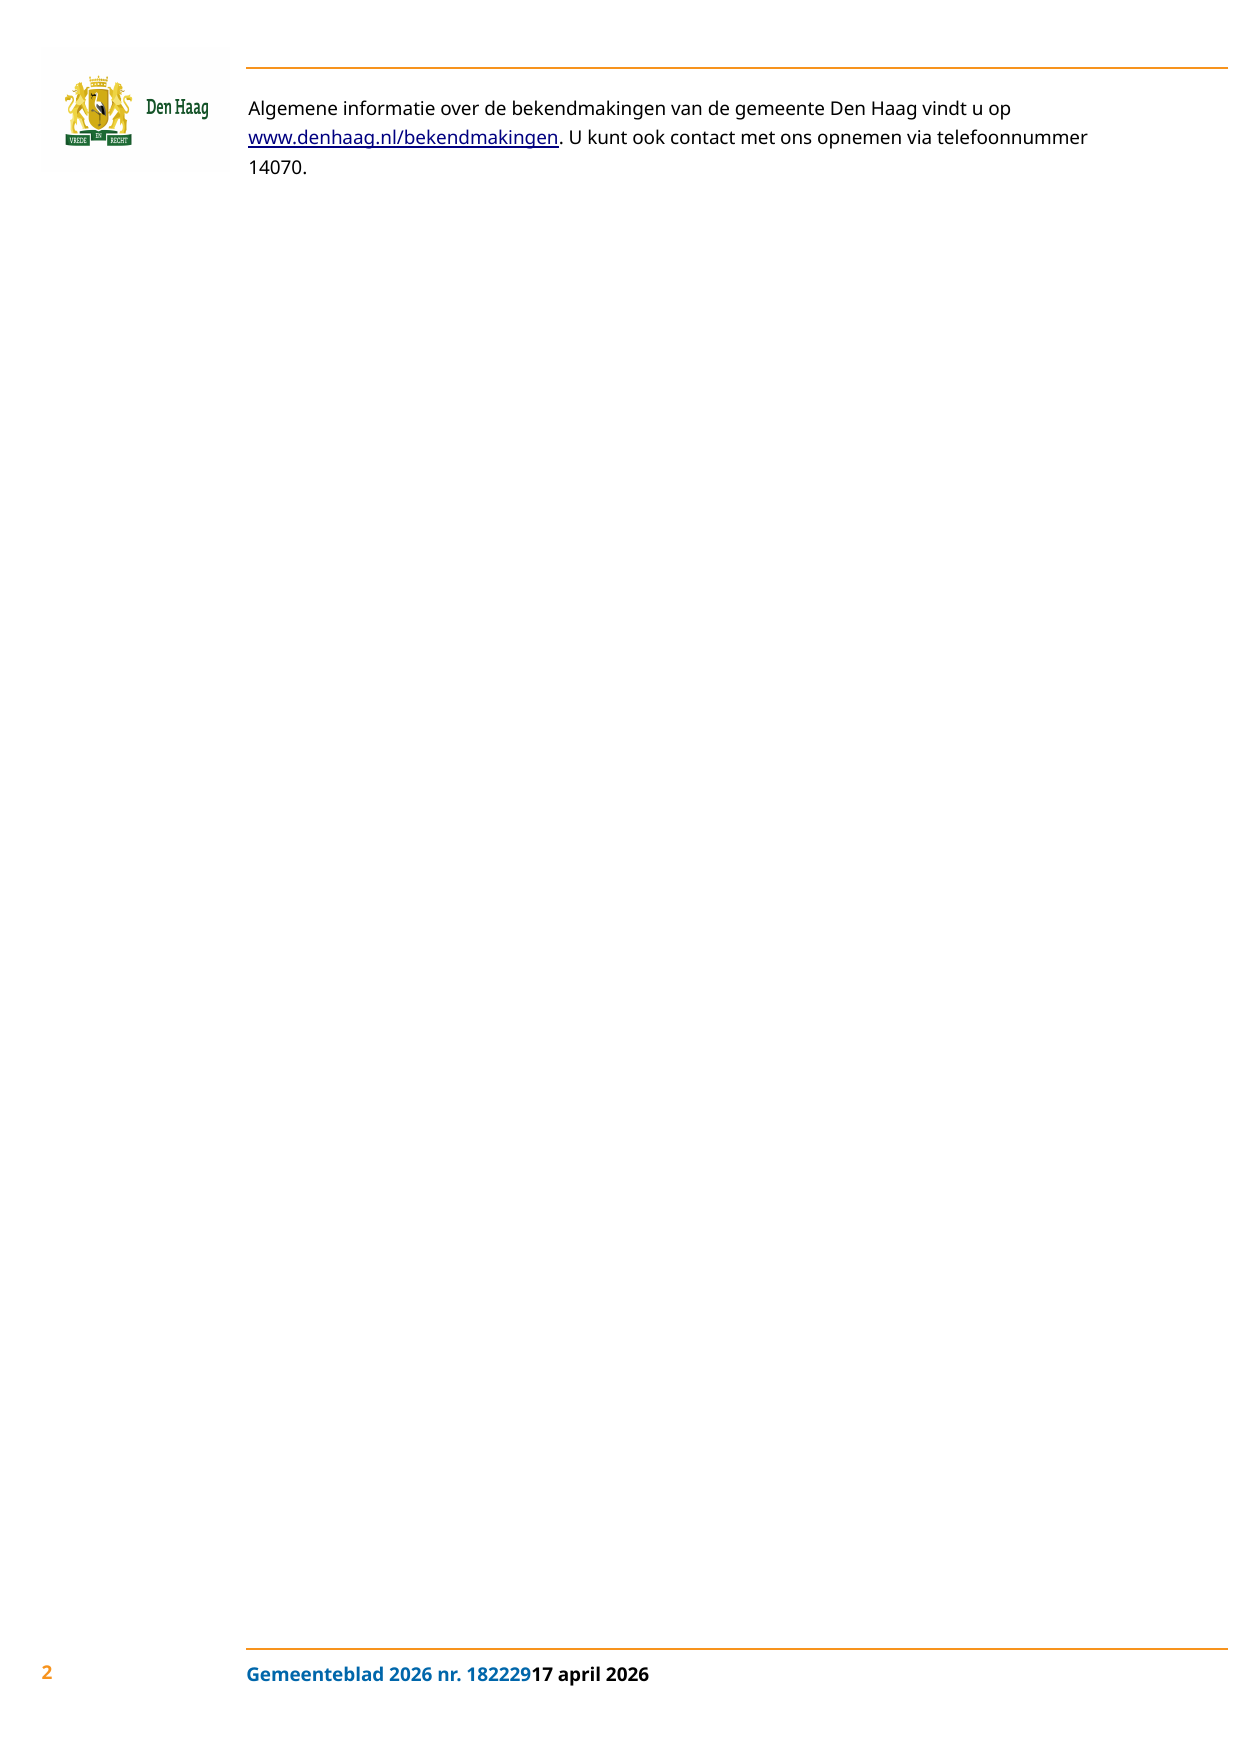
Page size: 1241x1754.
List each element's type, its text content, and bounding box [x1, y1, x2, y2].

text Algemene informatie over de bekendmakingen van de gemeente Den Haag vindt u op www.denhaag.nl/bekendmakingen. U kunt ook contact met ons opnemen via telefoonnummer 14070. [248, 95, 1152, 180]
picture [41, 47, 231, 172]
